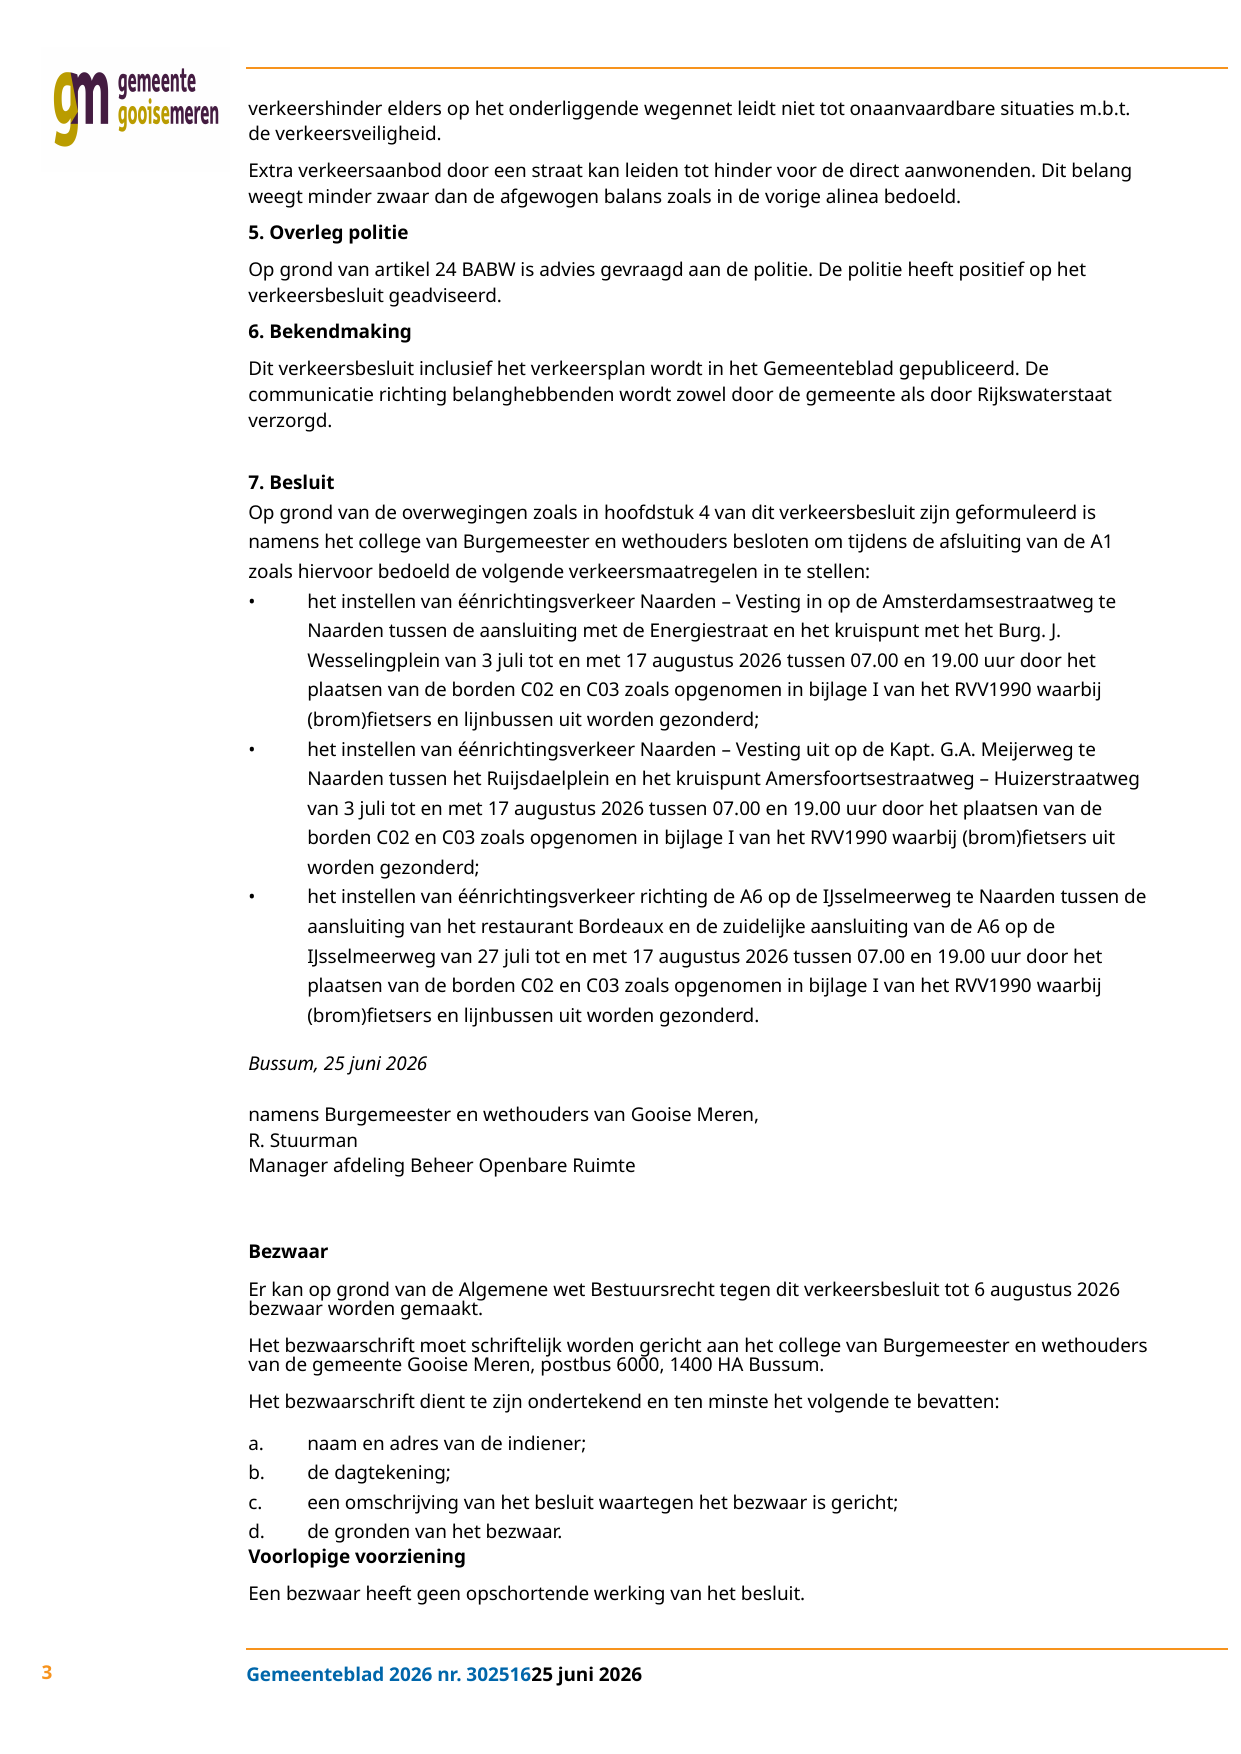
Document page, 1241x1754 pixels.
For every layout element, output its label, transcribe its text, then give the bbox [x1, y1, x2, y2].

text Manager afdeling Beheer Openbare Ruimte [248, 1153, 1152, 1178]
text Het bezwaarschrift dient te zijn ondertekend en ten minste het volgende te bevatten: [248, 1393, 1152, 1412]
text Een bezwaar heeft geen opschortende werking van het besluit. [248, 1585, 1152, 1604]
text Dit verkeersbesluit inclusief het verkeersplan wordt in het Gemeenteblad gepubliceerd. De communicatie richting belanghebbenden wordt zowel door de gemeente als door Rijkswaterstaat verzorgd. [248, 355, 1152, 432]
list het instellen van éénrichtingsverkeer Naarden – Vesting uit op de Kapt. G.A. Meijerweg te Naarden tussen het Ruijsdaelplein en het kruispunt Amersfoortsestraatweg – Huizerstraatweg van 3 juli tot en met 17 augustus 2026 tussen 07.00 en 19.00 uur door het plaatsen van de borden C02 en C03 zoals opgenomen in bijlage I van het RVV1990 waarbij (brom)fietsers uit worden gezonderd; [248, 736, 1152, 880]
list het instellen van éénrichtingsverkeer richting de A6 op de IJsselmeerweg te Naarden tussen de aansluiting van het restaurant Bordeaux en de zuidelijke aansluiting van de A6 op de IJsselmeerweg van 27 juli tot en met 17 augustus 2026 tussen 07.00 en 19.00 uur door het plaatsen van de borden C02 en C03 zoals opgenomen in bijlage I van het RVV1990 waarbij (brom)fietsers en lijnbussen uit worden gezonderd. [248, 884, 1152, 1028]
text Voorlopige voorziening [248, 1548, 1152, 1568]
list naam en adres van de indiener; [248, 1430, 1152, 1456]
text Extra verkeersaanbod door een straat kan leiden tot hinder voor de direct aanwonenden. Dit belang weegt minder zwaar dan de afgewogen balans zoals in de vorige alinea bedoeld. [248, 157, 1152, 209]
list de gronden van het bezwaar. [248, 1519, 1152, 1544]
list het instellen van éénrichtingsverkeer Naarden – Vesting in op de Amsterdamsestraatweg te Naarden tussen de aansluiting met de Energiestraat en het kruispunt met het Burg. J. Wesselingplein van 3 juli tot en met 17 augustus 2026 tussen 07.00 en 19.00 uur door het plaatsen van de borden C02 en C03 zoals opgenomen in bijlage I van het RVV1990 waarbij (brom)fietsers en lijnbussen uit worden gezonderd; [248, 588, 1152, 732]
text R. Stuurman [248, 1127, 1152, 1153]
text Bussum, 25 juni 2026 [248, 1050, 1152, 1076]
text 6. Bekendmaking [248, 319, 1152, 344]
text Het bezwaarschrift moet schriftelijk worden gericht aan het college van Burgemeester en wethouders van de gemeente Gooise Meren, postbus 6000, 1400 HA Bussum. [248, 1337, 1152, 1375]
picture [41, 47, 231, 172]
text Op grond van artikel 24 BABW is advies gevraagd aan de politie. De politie heeft positief op het verkeersbesluit geadviseerd. [248, 256, 1152, 308]
text namens Burgemeester en wethouders van Gooise Meren, [248, 1101, 1152, 1127]
text 7. Besluit [248, 469, 1152, 495]
text Bezwaar [248, 1243, 1152, 1263]
text Er kan op grond van de Algemene wet Bestuursrecht tegen dit verkeersbesluit tot 6 augustus 2026 bezwaar worden gemaakt. [248, 1281, 1152, 1319]
text 5. Overleg politie [248, 219, 1152, 245]
list een omschrijving van het besluit waartegen het bezwaar is gericht; [248, 1489, 1152, 1515]
text Op grond van de overwegingen zoals in hoofdstuk 4 van dit verkeersbesluit zijn geformuleerd is namens het college van Burgemeester en wethouders besloten om tijdens de afsluiting van de A1 zoals hiervoor bedoeld de volgende verkeersmaatregelen in te stellen: [248, 499, 1152, 584]
text verkeershinder elders op het onderliggende wegennet leidt niet tot onaanvaardbare situaties m.b.t. de verkeersveiligheid. [248, 95, 1152, 146]
list de dagtekening; [248, 1459, 1152, 1485]
